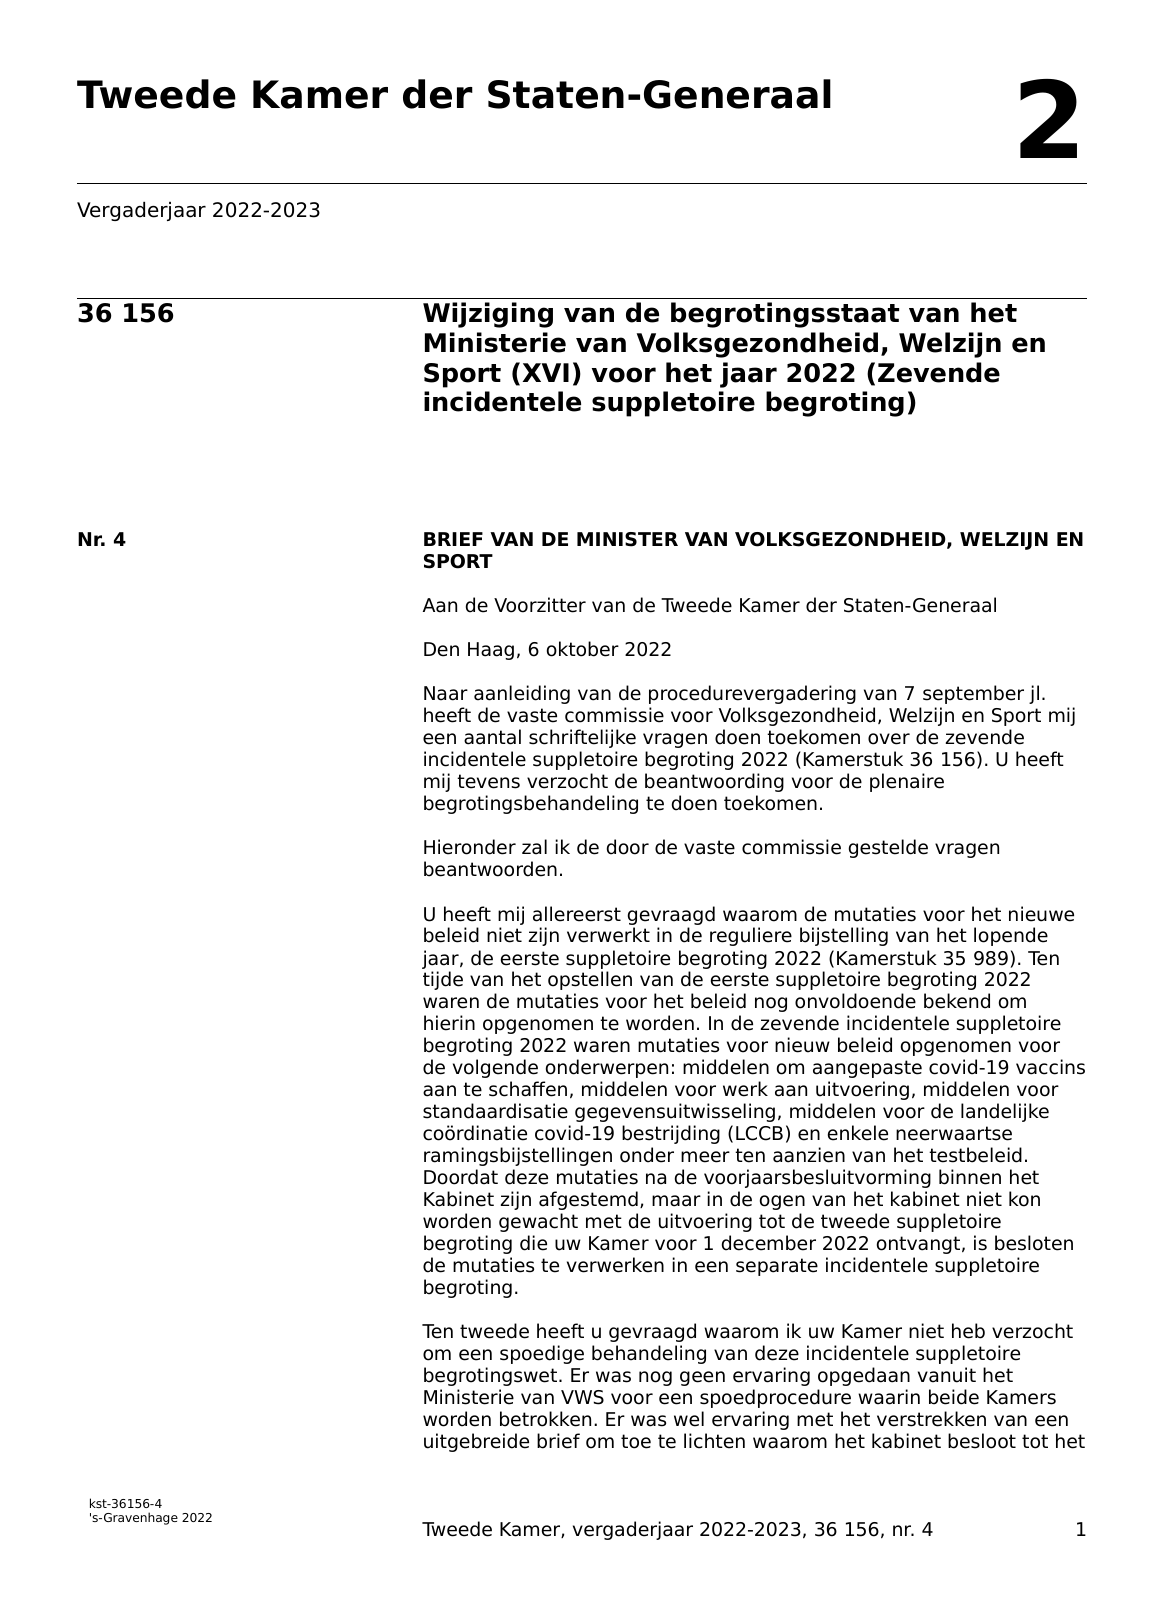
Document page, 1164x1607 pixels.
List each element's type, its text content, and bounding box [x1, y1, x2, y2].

text Den Haag, 6 oktober 2022 [422, 639, 1087, 661]
text Naar aanleiding van de procedurevergadering van 7 september jl. heeft de vaste commissie voor Volksgezondheid, Welzijn en Sport mij een aantal schriftelijke vragen doen toekomen over de zevende incidentele suppletoire begroting 2022 (Kamerstuk 36 156). U heeft mij tevens verzocht de beantwoording voor de plenaire begrotingsbehandeling te doen toekomen. [422, 683, 1087, 815]
text Ten tweede heeft u gevraagd waarom ik uw Kamer niet heb verzocht om een spoedige behandeling van deze incidentele suppletoire begrotingswet. Er was nog geen ervaring opgedaan vanuit het Ministerie van VWS voor een spoedprocedure waarin beide Kamers worden betrokken. Er was wel ervaring met het verstrekken van een uitgebreide brief om toe te lichten waarom het kabinet besloot tot het [422, 1321, 1087, 1453]
text 's-Gravenhage 2022 [88, 1511, 323, 1525]
subtitle 36 156 Wijziging van de begrotingsstaat van het Ministerie van Volksgezondheid, Welzijn en Sport (XVI) voor het jaar 2022 (Zevende incidentele suppletoire begroting) [77, 299, 1087, 418]
text Hieronder zal ik de door de vaste commissie gestelde vragen beantwoorden. [422, 837, 1087, 881]
subtitle Nr. 4 BRIEF VAN DE MINISTER VAN VOLKSGEZONDHEID, WELZIJN EN SPORT [77, 529, 1087, 573]
table_header Tweede Kamer der Staten-Generaal [77, 59, 886, 183]
text U heeft mij allereerst gevraagd waarom de mutaties voor het nieuwe beleid niet zijn verwerkt in de reguliere bijstelling van het lopende jaar, de eerste suppletoire begroting 2022 (Kamerstuk 35 989). Ten tijde van het opstellen van de eerste suppletoire begroting 2022 waren de mutaties voor het beleid nog onvoldoende bekend om hierin opgenomen te worden. In de zevende incidentele suppletoire begroting 2022 waren mutaties voor nieuw beleid opgenomen voor de volgende onderwerpen: middelen om aangepaste covid-19 vaccins aan te schaffen, middelen voor werk aan uitvoering, middelen voor standaardisatie gegevensuitwisseling, middelen voor de landelijke coördinatie covid-19 bestrijding (LCCB) en enkele neerwaartse ramingsbijstellingen onder meer ten aanzien van het testbeleid. Doordat deze mutaties na de voorjaarsbesluitvorming binnen het Kabinet zijn afgestemd, maar in de ogen van het kabinet niet kon worden gewacht met de uitvoering tot de tweede suppletoire begroting die uw Kamer voor 1 december 2022 ontvangt, is besloten de mutaties te verwerken in een separate incidentele suppletoire begroting. [422, 903, 1087, 1299]
text kst-36156-4 [88, 1497, 323, 1511]
table_cell Vergaderjaar 2022-2023 [77, 184, 1087, 298]
table_header 2 [886, 59, 1087, 183]
text Aan de Voorzitter van de Tweede Kamer der Staten-Generaal [422, 595, 1087, 617]
